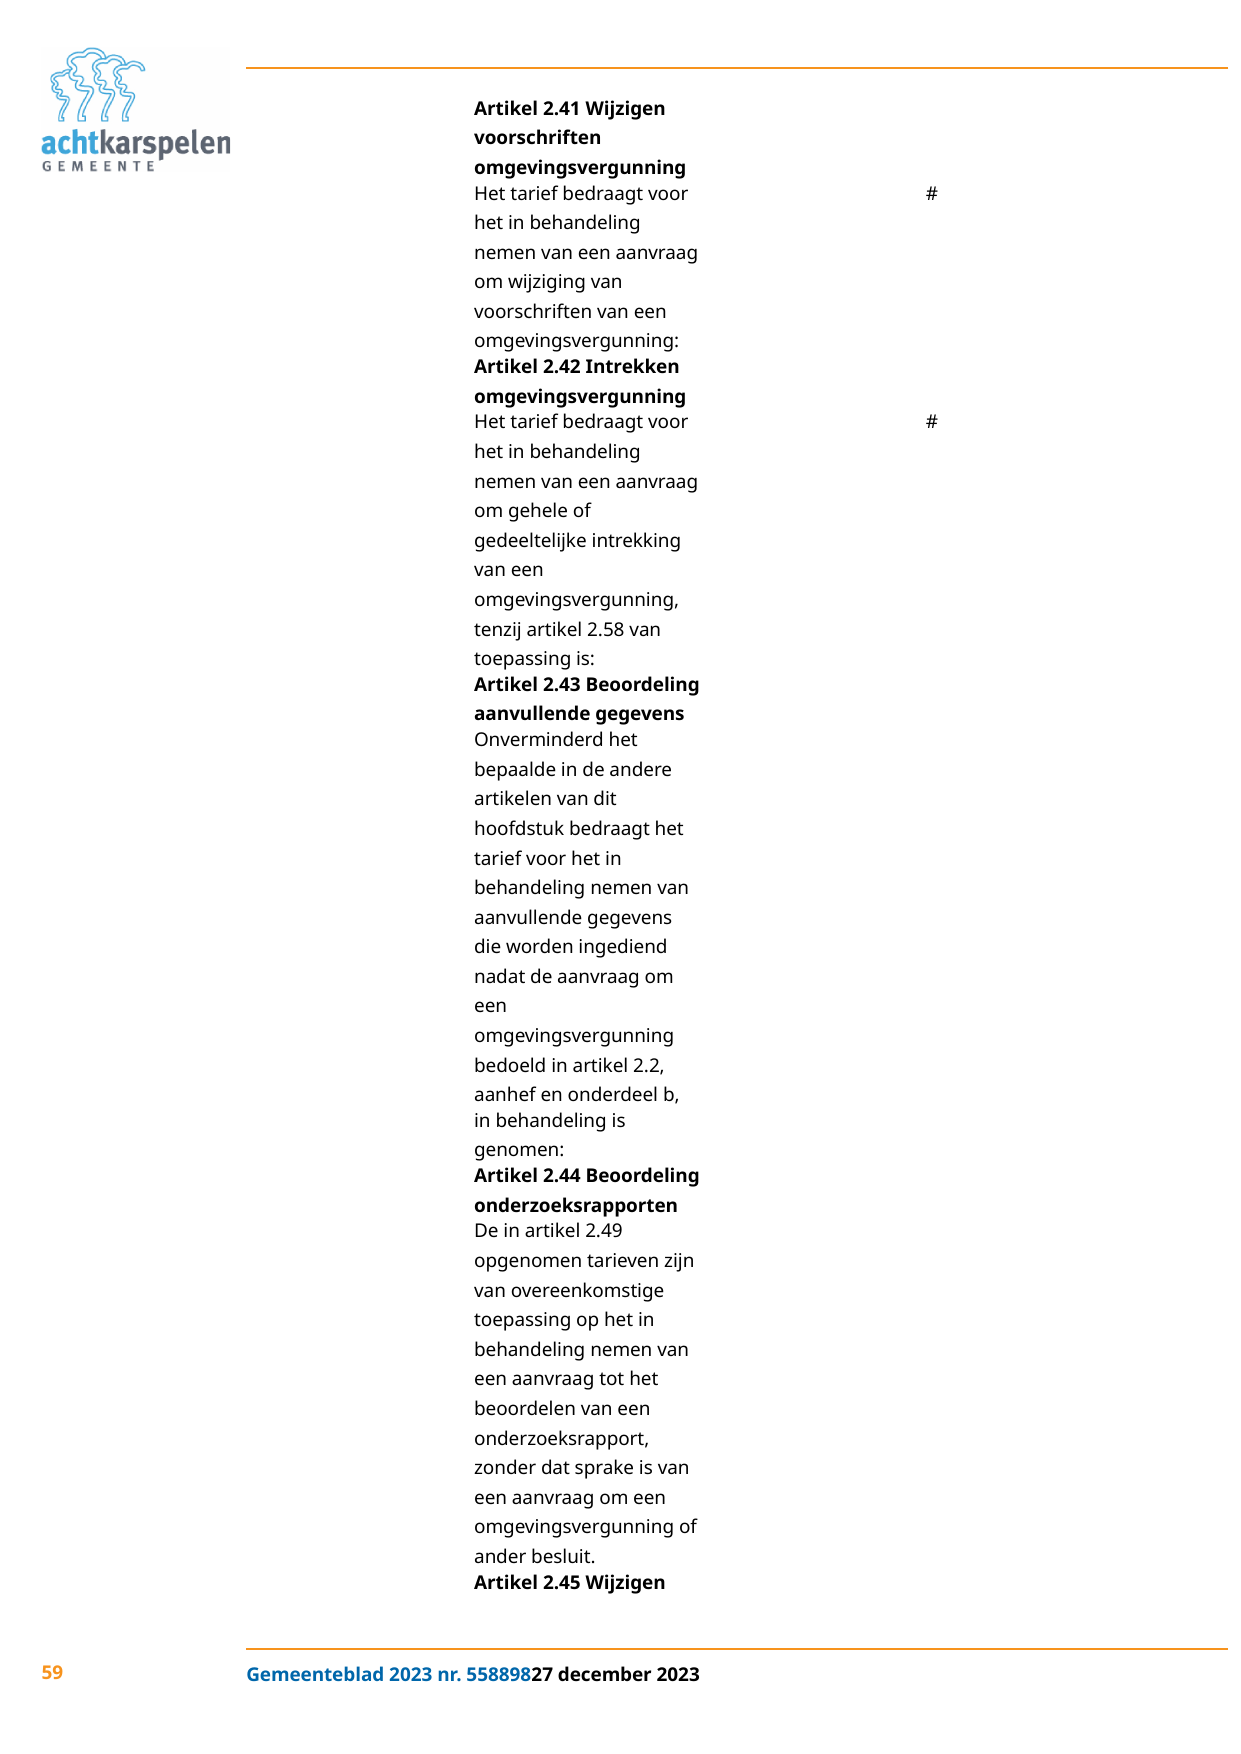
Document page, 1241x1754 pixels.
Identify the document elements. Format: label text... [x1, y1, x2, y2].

table_cell [700, 180, 926, 353]
table_cell [248, 1569, 474, 1594]
table_cell Artikel 2.45 Wijzigen [474, 1569, 700, 1594]
table_cell Artikel 2.43 Beoordeling aanvullende gegevens [474, 671, 700, 726]
table_cell # [926, 180, 1152, 353]
table_cell [926, 95, 1152, 180]
table_cell [700, 671, 926, 726]
table_cell Artikel 2.41 Wijzigen voorschriften omgevingsvergunning [474, 95, 700, 180]
table_cell [926, 1163, 1152, 1218]
table_cell [248, 95, 474, 180]
table_cell [248, 1218, 474, 1569]
table_cell [700, 1569, 926, 1594]
picture [41, 47, 231, 172]
table_cell Het tarief bedraagt voor het in behandeling nemen van een aanvraag om gehele of gedeeltelijke intrekking van een omgevingsvergunning, tenzij artikel 2.58 van toepassing is: [474, 409, 700, 671]
table_cell [248, 726, 474, 1107]
table_cell [248, 671, 474, 726]
table_cell De in artikel 2.49 opgenomen tarieven zijn van overeenkomstige toepassing op het in behandeling nemen van een aanvraag tot het beoordelen van een onderzoeksrapport, zonder dat sprake is van een aanvraag om een omgevingsvergunning of ander besluit. [474, 1218, 700, 1569]
table_cell Artikel 2.44 Beoordeling onderzoeksrapporten [474, 1163, 700, 1218]
table_cell Onverminderd het bepaalde in de andere artikelen van dit hoofdstuk bedraagt het tarief voor het in behandeling nemen van aanvullende gegevens die worden ingediend nadat de aanvraag om een omgevingsvergunning bedoeld in artikel 2.2, aanhef en onderdeel b, [474, 726, 700, 1107]
table_cell [700, 1107, 926, 1162]
table_cell [926, 726, 1152, 1107]
table_cell [248, 409, 474, 671]
table_cell Het tarief bedraagt voor het in behandeling nemen van een aanvraag om wijziging van voorschriften van een omgevingsvergunning: [474, 180, 700, 353]
table_cell [700, 726, 926, 1107]
table_cell [248, 1107, 474, 1162]
table_cell [700, 95, 926, 180]
table_cell [700, 409, 926, 671]
table_cell in behandeling is genomen: [474, 1107, 700, 1162]
table_cell # [926, 409, 1152, 671]
table_cell [700, 353, 926, 409]
table_cell [248, 180, 474, 353]
table_cell [926, 1569, 1152, 1594]
table_cell [926, 1107, 1152, 1162]
table_cell [926, 353, 1152, 409]
table_cell [700, 1163, 926, 1218]
table_cell [926, 1218, 1152, 1569]
table_cell Artikel 2.42 Intrekken omgevingsvergunning [474, 353, 700, 409]
table_cell [248, 353, 474, 409]
table_cell [248, 1163, 474, 1218]
table_cell [926, 671, 1152, 726]
table_cell [700, 1218, 926, 1569]
